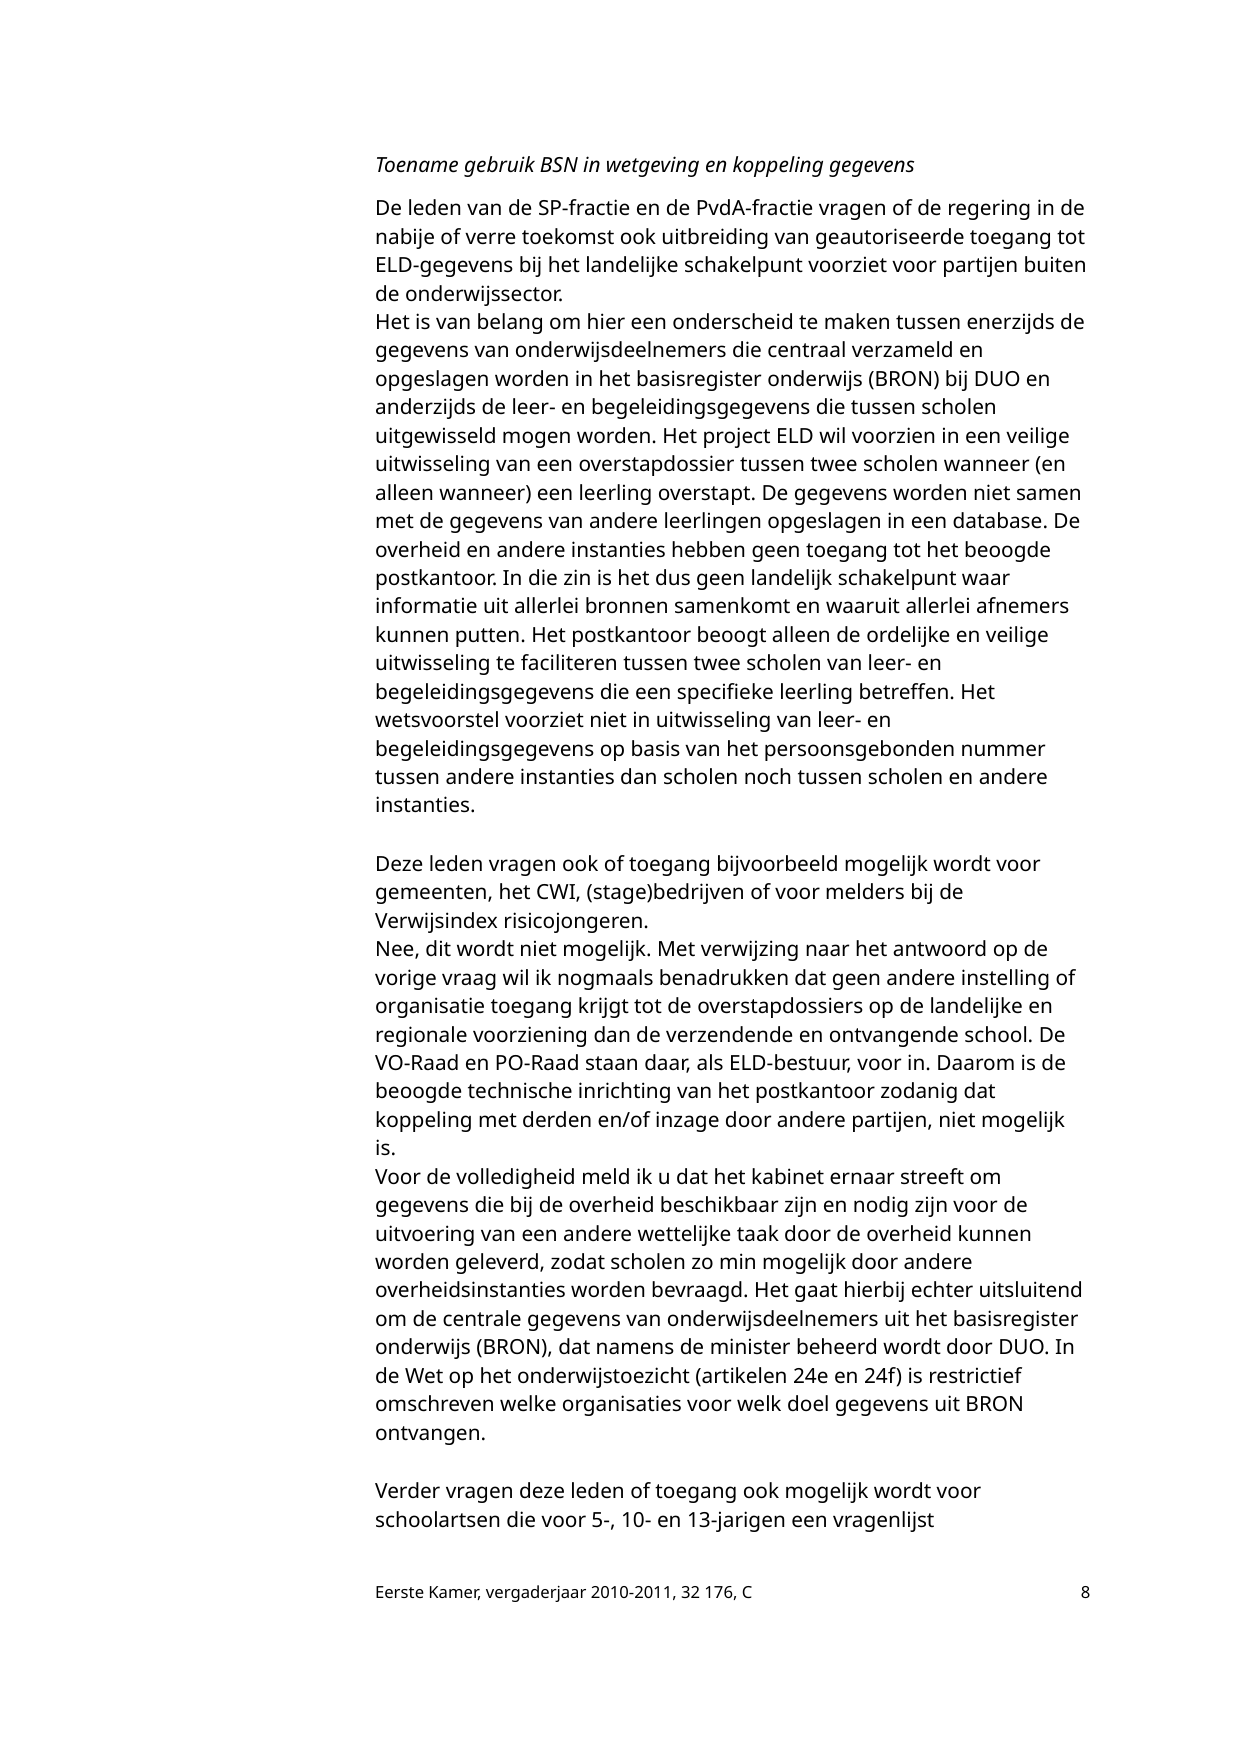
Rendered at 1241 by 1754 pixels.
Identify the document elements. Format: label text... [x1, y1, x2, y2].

text Toename gebruik BSN in wetgeving en koppeling gegevens [375, 150, 1090, 178]
text Deze leden vragen ook of toegang bijvoorbeeld mogelijk wordt voor gemeenten, het CWI, (stage)bedrijven of voor melders bij de Verwijsindex risicojongeren. [375, 849, 1090, 934]
text Het is van belang om hier een onderscheid te maken tussen enerzijds de gegevens van onderwijsdeelnemers die centraal verzameld en opgeslagen worden in het basisregister onderwijs (BRON) bij DUO en anderzijds de leer- en begeleidingsgegevens die tussen scholen uitgewisseld mogen worden. Het project ELD wil voorzien in een veilige uitwisseling van een overstapdossier tussen twee scholen wanneer (en alleen wanneer) een leerling overstapt. De gegevens worden niet samen met de gegevens van andere leerlingen opgeslagen in een database. De overheid en andere instanties hebben geen toegang tot het beoogde postkantoor. In die zin is het dus geen landelijk schakelpunt waar informatie uit allerlei bronnen samenkomt en waaruit allerlei afnemers kunnen putten. Het postkantoor beoogt alleen de ordelijke en veilige uitwisseling te faciliteren tussen twee scholen van leer- en begeleidingsgegevens die een specifieke leerling betreffen. Het wetsvoorstel voorziet niet in uitwisseling van leer- en begeleidingsgegevens op basis van het persoonsgebonden nummer tussen andere instanties dan scholen noch tussen scholen en andere instanties. [375, 307, 1090, 819]
text Nee, dit wordt niet mogelijk. Met verwijzing naar het antwoord op de vorige vraag wil ik nogmaals benadrukken dat geen andere instelling of organisatie toegang krijgt tot de overstapdossiers op de landelijke en regionale voorziening dan de verzendende en ontvangende school. De VO-Raad en PO-Raad staan daar, als ELD-bestuur, voor in. Daarom is de beoogde technische inrichting van het postkantoor zodanig dat koppeling met derden en/of inzage door andere partijen, niet mogelijk is. [375, 934, 1090, 1162]
text Verder vragen deze leden of toegang ook mogelijk wordt voor schoolartsen die voor 5-, 10- en 13-jarigen een vragenlijst [375, 1476, 1090, 1533]
text Voor de volledigheid meld ik u dat het kabinet ernaar streeft om gegevens die bij de overheid beschikbaar zijn en nodig zijn voor de uitvoering van een andere wettelijke taak door de overheid kunnen worden geleverd, zodat scholen zo min mogelijk door andere overheidsinstanties worden bevraagd. Het gaat hierbij echter uitsluitend om de centrale gegevens van onderwijsdeelnemers uit het basisregister onderwijs (BRON), dat namens de minister beheerd wordt door DUO. In de Wet op het onderwijstoezicht (artikelen 24e en 24f) is restrictief omschreven welke organisaties voor welk doel gegevens uit BRON ontvangen. [375, 1162, 1090, 1446]
text De leden van de SP-fractie en de PvdA-fractie vragen of de regering in de nabije of verre toekomst ook uitbreiding van geautoriseerde toegang tot ELD-gegevens bij het landelijke schakelpunt voorziet voor partijen buiten de onderwijssector. [375, 193, 1090, 307]
